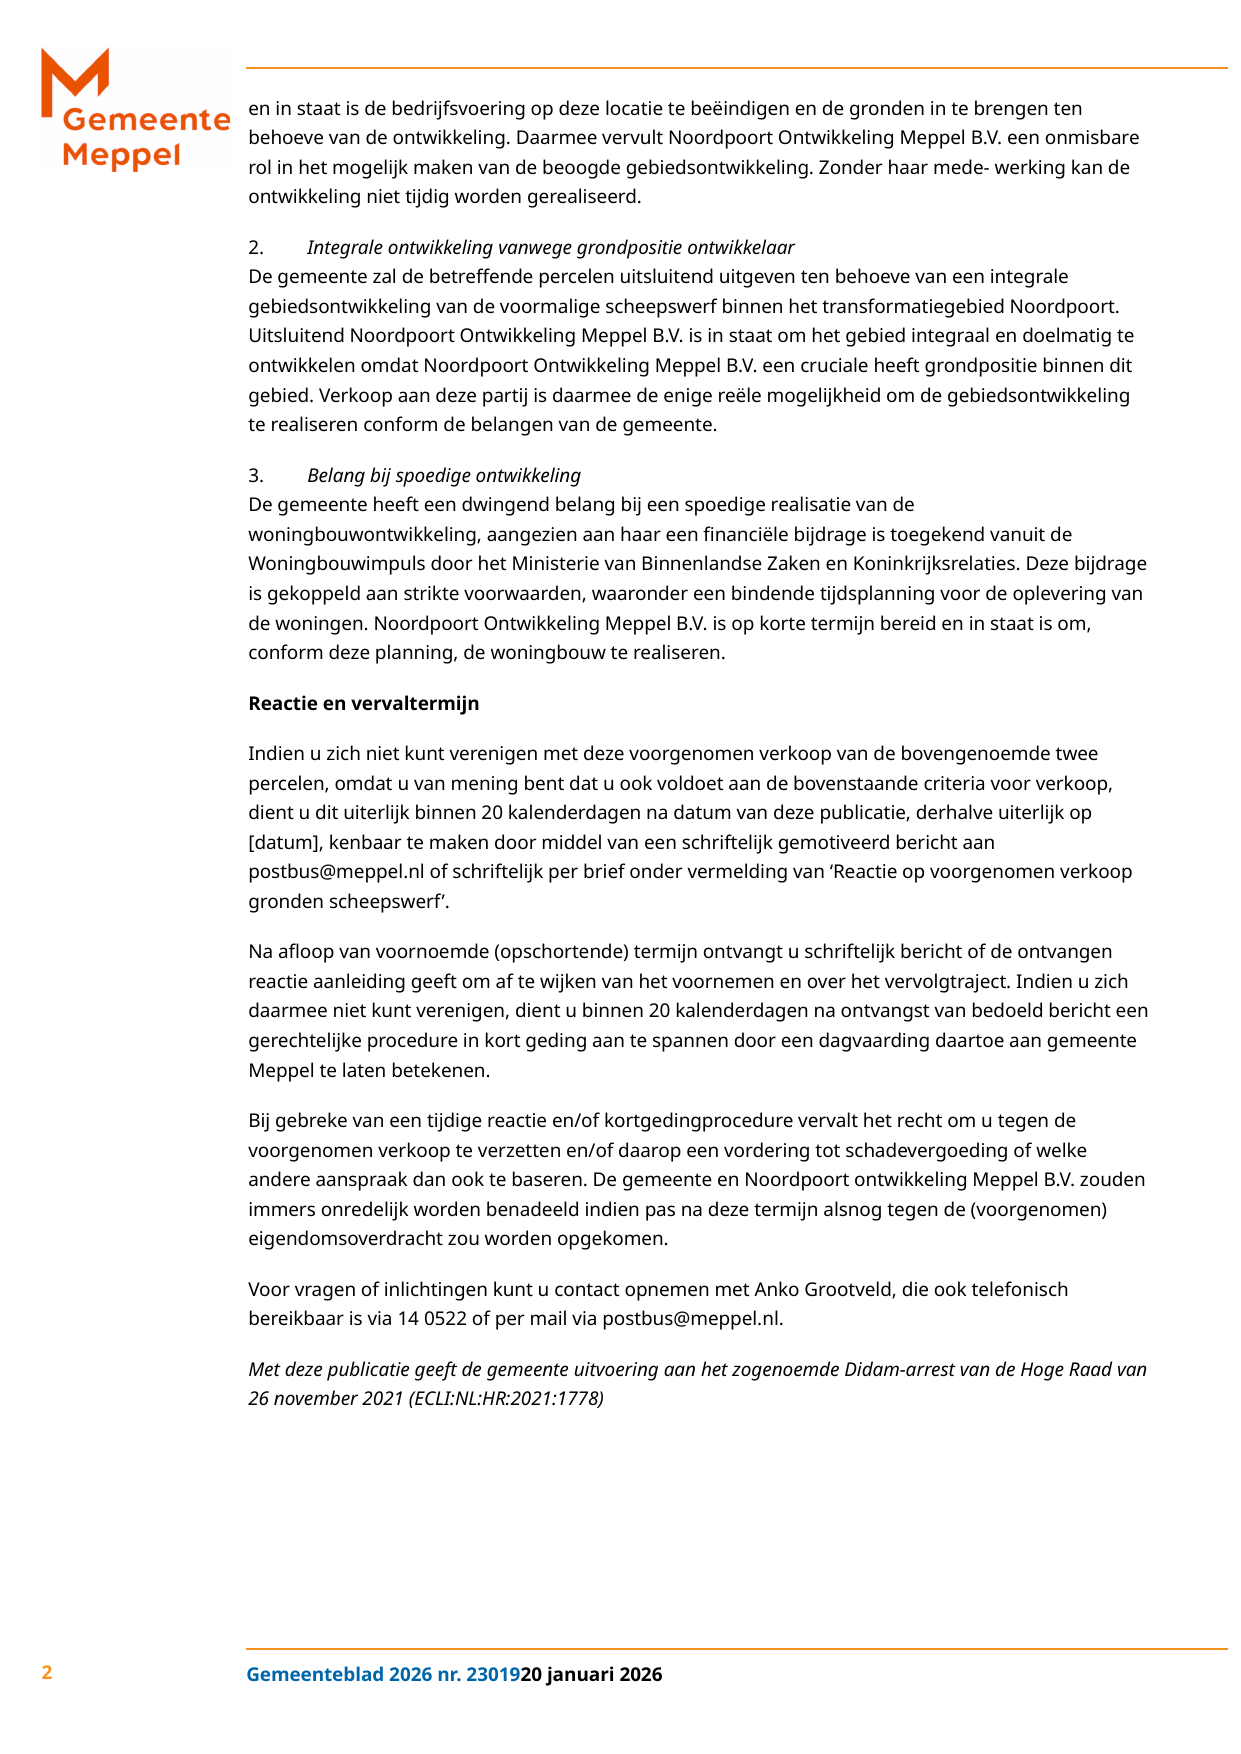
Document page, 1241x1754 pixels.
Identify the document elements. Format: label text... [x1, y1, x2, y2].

text Voor vragen of inlichtingen kunt u contact opnemen met Anko Grootveld, die ook telefonisch bereikbaar is via 14 0522 of per mail via postbus@meppel.nl. [248, 1276, 1152, 1331]
text en in staat is de bedrijfsvoering op deze locatie te beëindigen en de gronden in te brengen ten behoeve van de ontwikkeling. Daarmee vervult Noordpoort Ontwikkeling Meppel B.V. een onmisbare rol in het mogelijk maken van de beoogde gebiedsontwikkeling. Zonder haar mede- werking kan de ontwikkeling niet tijdig worden gerealiseerd. [248, 95, 1152, 209]
text Bij gebreke van een tijdige reactie en/of kortgedingprocedure vervalt het recht om u tegen de voorgenomen verkoop te verzetten en/of daarop een vordering tot schadevergoeding of welke andere aanspraak dan ook te baseren. De gemeente en Noordpoort ontwikkeling Meppel B.V. zouden immers onredelijk worden benadeeld indien pas na deze termijn alsnog tegen de (voorgenomen) eigendomsoverdracht zou worden opgekomen. [248, 1107, 1152, 1251]
text Na afloop van voornoemde (opschortende) termijn ontvangt u schriftelijk bericht of de ontvangen reactie aanleiding geeft om af te wijken van het voornemen en over het vervolgtraject. Indien u zich daarmee niet kunt verenigen, dient u binnen 20 kalenderdagen na ontvangst van bedoeld bericht een gerechtelijke procedure in kort geding aan te spannen door een dagvaarding daartoe aan gemeente Meppel te laten betekenen. [248, 938, 1152, 1083]
text De gemeente heeft een dwingend belang bij een spoedige realisatie van de woningbouwontwikkeling, aangezien aan haar een financiële bijdrage is toegekend vanuit de Woningbouwimpuls door het Ministerie van Binnenlandse Zaken en Koninkrijksrelaties. Deze bijdrage is gekoppeld aan strikte voorwaarden, waaronder een bindende tijdsplanning voor de oplevering van de woningen. Noordpoort Ontwikkeling Meppel B.V. is op korte termijn bereid en in staat is om, conform deze planning, de woningbouw te realiseren. [248, 491, 1152, 665]
text De gemeente zal de betreffende percelen uitsluitend uitgeven ten behoeve van een integrale gebiedsontwikkeling van de voormalige scheepswerf binnen het transformatiegebied Noordpoort. Uitsluitend Noordpoort Ontwikkeling Meppel B.V. is in staat om het gebied integraal en doelmatig te ontwikkelen omdat Noordpoort Ontwikkeling Meppel B.V. een cruciale heeft grondpositie binnen dit gebied. Verkoop aan deze partij is daarmee de enige reële mogelijkheid om de gebiedsontwikkeling te realiseren conform de belangen van de gemeente. [248, 263, 1152, 437]
list Integrale ontwikkeling vanwege grondpositie ontwikkelaar [248, 234, 1152, 260]
text Met deze publicatie geeft de gemeente uitvoering aan het zogenoemde Didam-arrest van de Hoge Raad van 26 november 2021 (ECLI:NL:HR:2021:1778) [248, 1356, 1152, 1411]
text Indien u zich niet kunt verenigen met deze voorgenomen verkoop van de bovengenoemde twee percelen, omdat u van mening bent dat u ook voldoet aan de bovenstaande criteria voor verkoop, dient u dit uiterlijk binnen 20 kalenderdagen na datum van deze publicatie, derhalve uiterlijk op [datum], kenbaar te maken door middel van een schriftelijk gemotiveerd bericht aan postbus@meppel.nl of schriftelijk per brief onder vermelding van ‘Reactie op voorgenomen verkoop gronden scheepswerf’. [248, 740, 1152, 914]
list Belang bij spoedige ontwikkeling [248, 462, 1152, 488]
text Reactie en vervaltermijn [248, 690, 1152, 716]
picture [41, 47, 231, 172]
